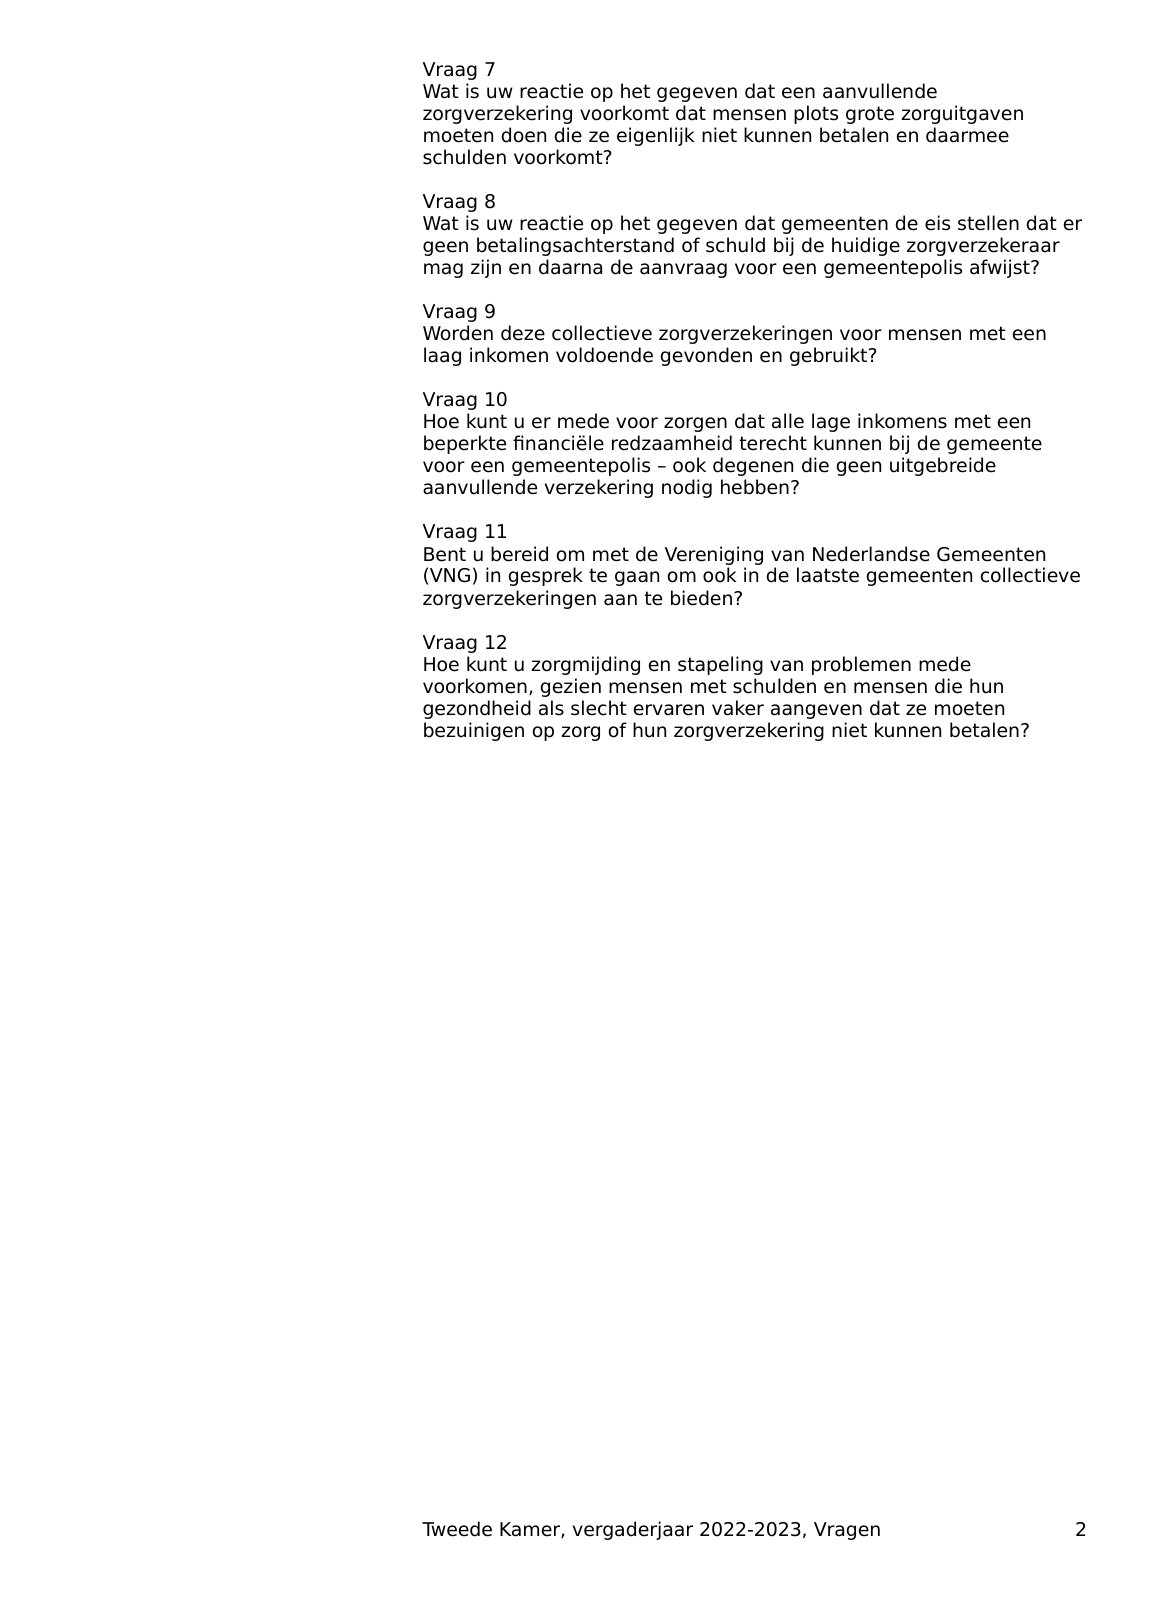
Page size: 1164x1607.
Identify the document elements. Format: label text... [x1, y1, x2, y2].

text Vraag 12 [422, 632, 1087, 653]
text Hoe kunt u er mede voor zorgen dat alle lage inkomens met een beperkte financiële redzaamheid terecht kunnen bij de gemeente voor een gemeentepolis – ook degenen die geen uitgebreide aanvullende verzekering nodig hebben? [422, 411, 1087, 499]
text Vraag 10 [422, 389, 1087, 411]
text Vraag 8 [422, 191, 1087, 213]
text Vraag 7 [422, 59, 1087, 81]
text Hoe kunt u zorgmijding en stapeling van problemen mede voorkomen, gezien mensen met schulden en mensen die hun gezondheid als slecht ervaren vaker aangeven dat ze moeten bezuinigen op zorg of hun zorgverzekering niet kunnen betalen? [422, 653, 1087, 741]
text Vraag 11 [422, 521, 1087, 543]
text Wat is uw reactie op het gegeven dat gemeenten de eis stellen dat er geen betalingsachterstand of schuld bij de huidige zorgverzekeraar mag zijn en daarna de aanvraag voor een gemeentepolis afwijst? [422, 213, 1087, 279]
text Vraag 9 [422, 301, 1087, 323]
text Worden deze collectieve zorgverzekeringen voor mensen met een laag inkomen voldoende gevonden en gebruikt? [422, 323, 1087, 367]
text Wat is uw reactie op het gegeven dat een aanvullende zorgverzekering voorkomt dat mensen plots grote zorguitgaven moeten doen die ze eigenlijk niet kunnen betalen en daarmee schulden voorkomt? [422, 81, 1087, 169]
text Bent u bereid om met de Vereniging van Nederlandse Gemeenten (VNG) in gesprek te gaan om ook in de laatste gemeenten collectieve zorgverzekeringen aan te bieden? [422, 543, 1087, 609]
